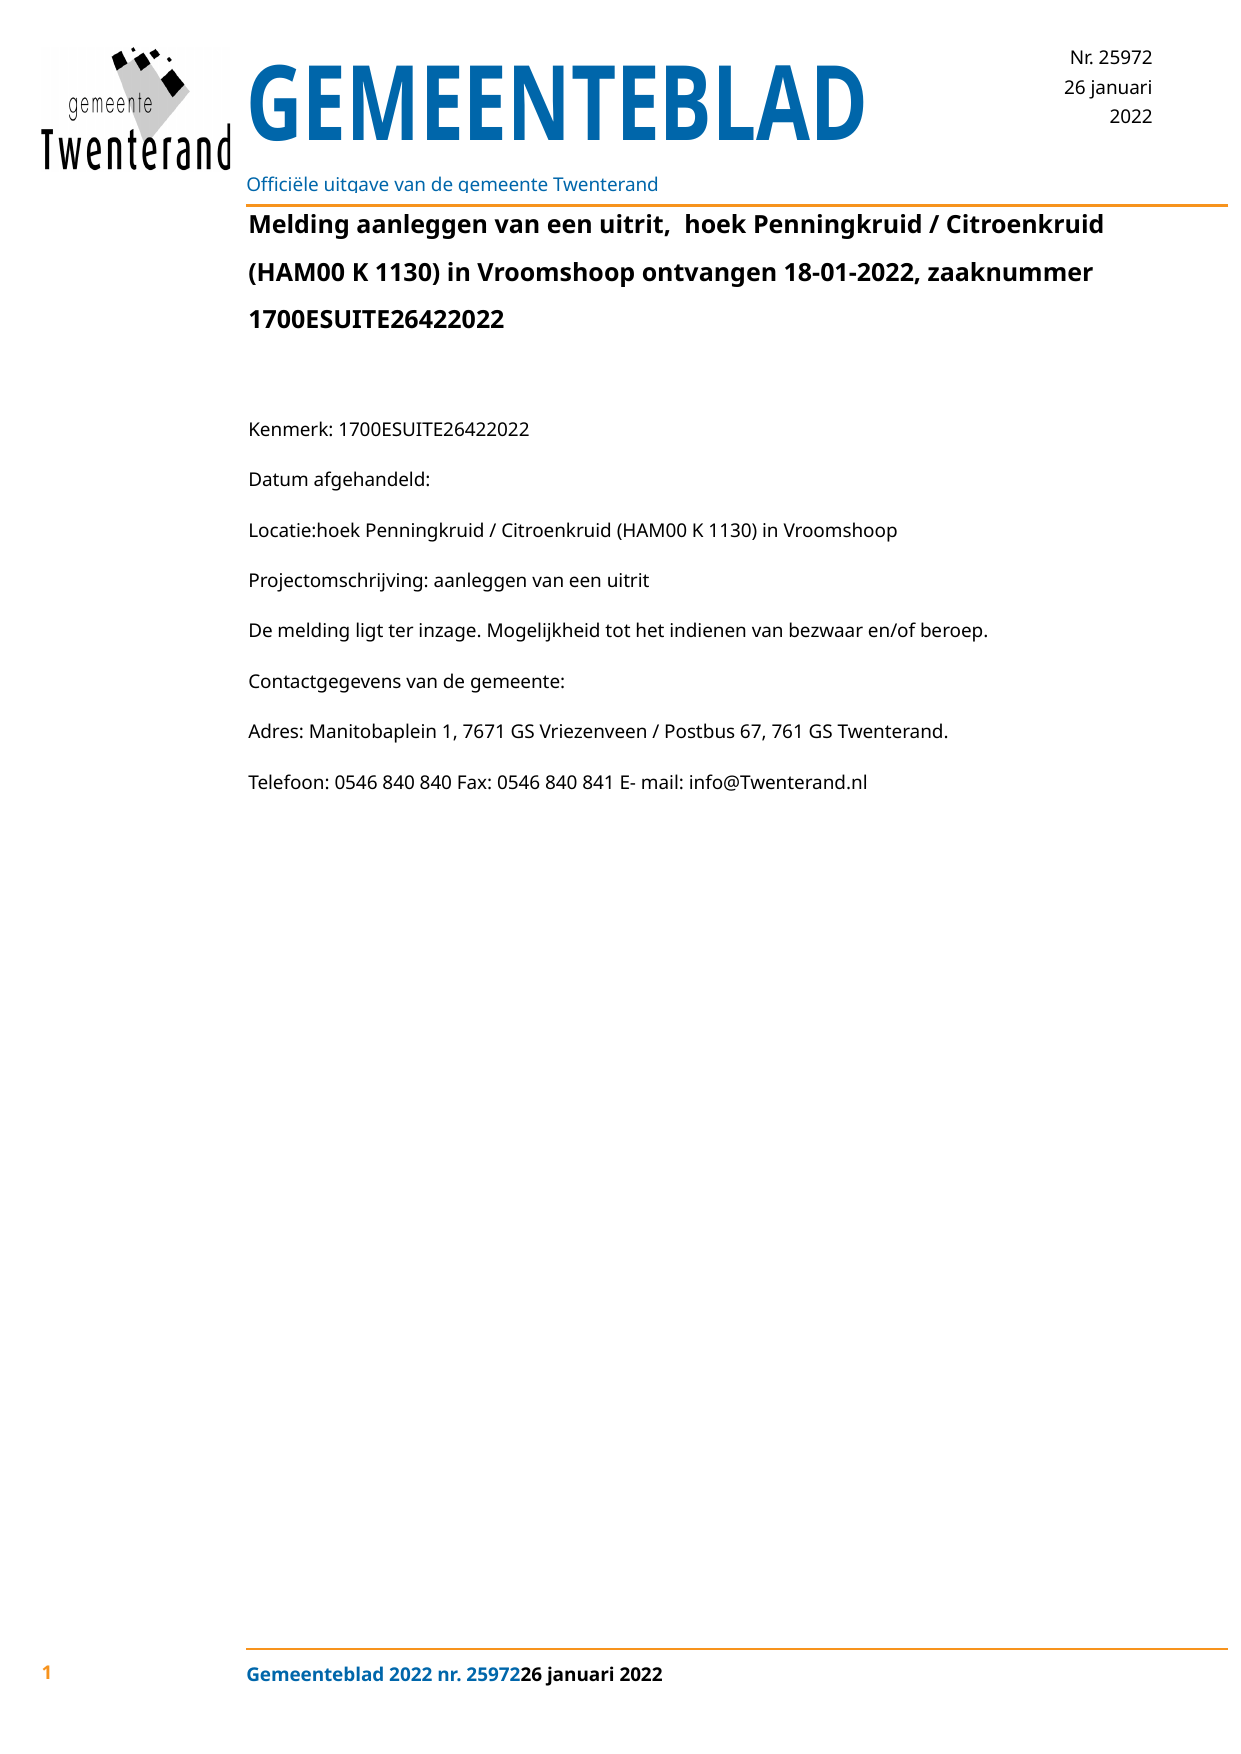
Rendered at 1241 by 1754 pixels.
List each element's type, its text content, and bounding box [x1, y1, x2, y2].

text Projectomschrijving: aanleggen van een uitrit [248, 567, 1152, 593]
text Locatie:hoek Penningkruid / Citroenkruid (HAM00 K 1130) in Vroomshoop [248, 517, 1152, 542]
text Adres: Manitobaplein 1, 7671 GS Vriezenveen / Postbus 67, 761 GS Twenterand. [248, 718, 1152, 744]
text Telefoon: 0546 840 840 Fax: 0546 840 841 E- mail: info@Twenterand.nl [248, 769, 1152, 794]
text Datum afgehandeld: [248, 466, 1152, 492]
text Kenmerk: 1700ESUITE26422022 [248, 416, 1152, 442]
text Contactgegevens van de gemeente: [248, 668, 1152, 694]
text Melding aanleggen van een uitrit, hoek Penningkruid / Citroenkruid (HAM00 K 1130) in Vroomshoop ontvangen 18-01-2022, zaaknummer 1700ESUITE26422022 [248, 207, 1152, 336]
picture [41, 47, 231, 172]
text De melding ligt ter inzage. Mogelijkheid tot het indienen van bezwaar en/of beroep. [248, 618, 1152, 643]
